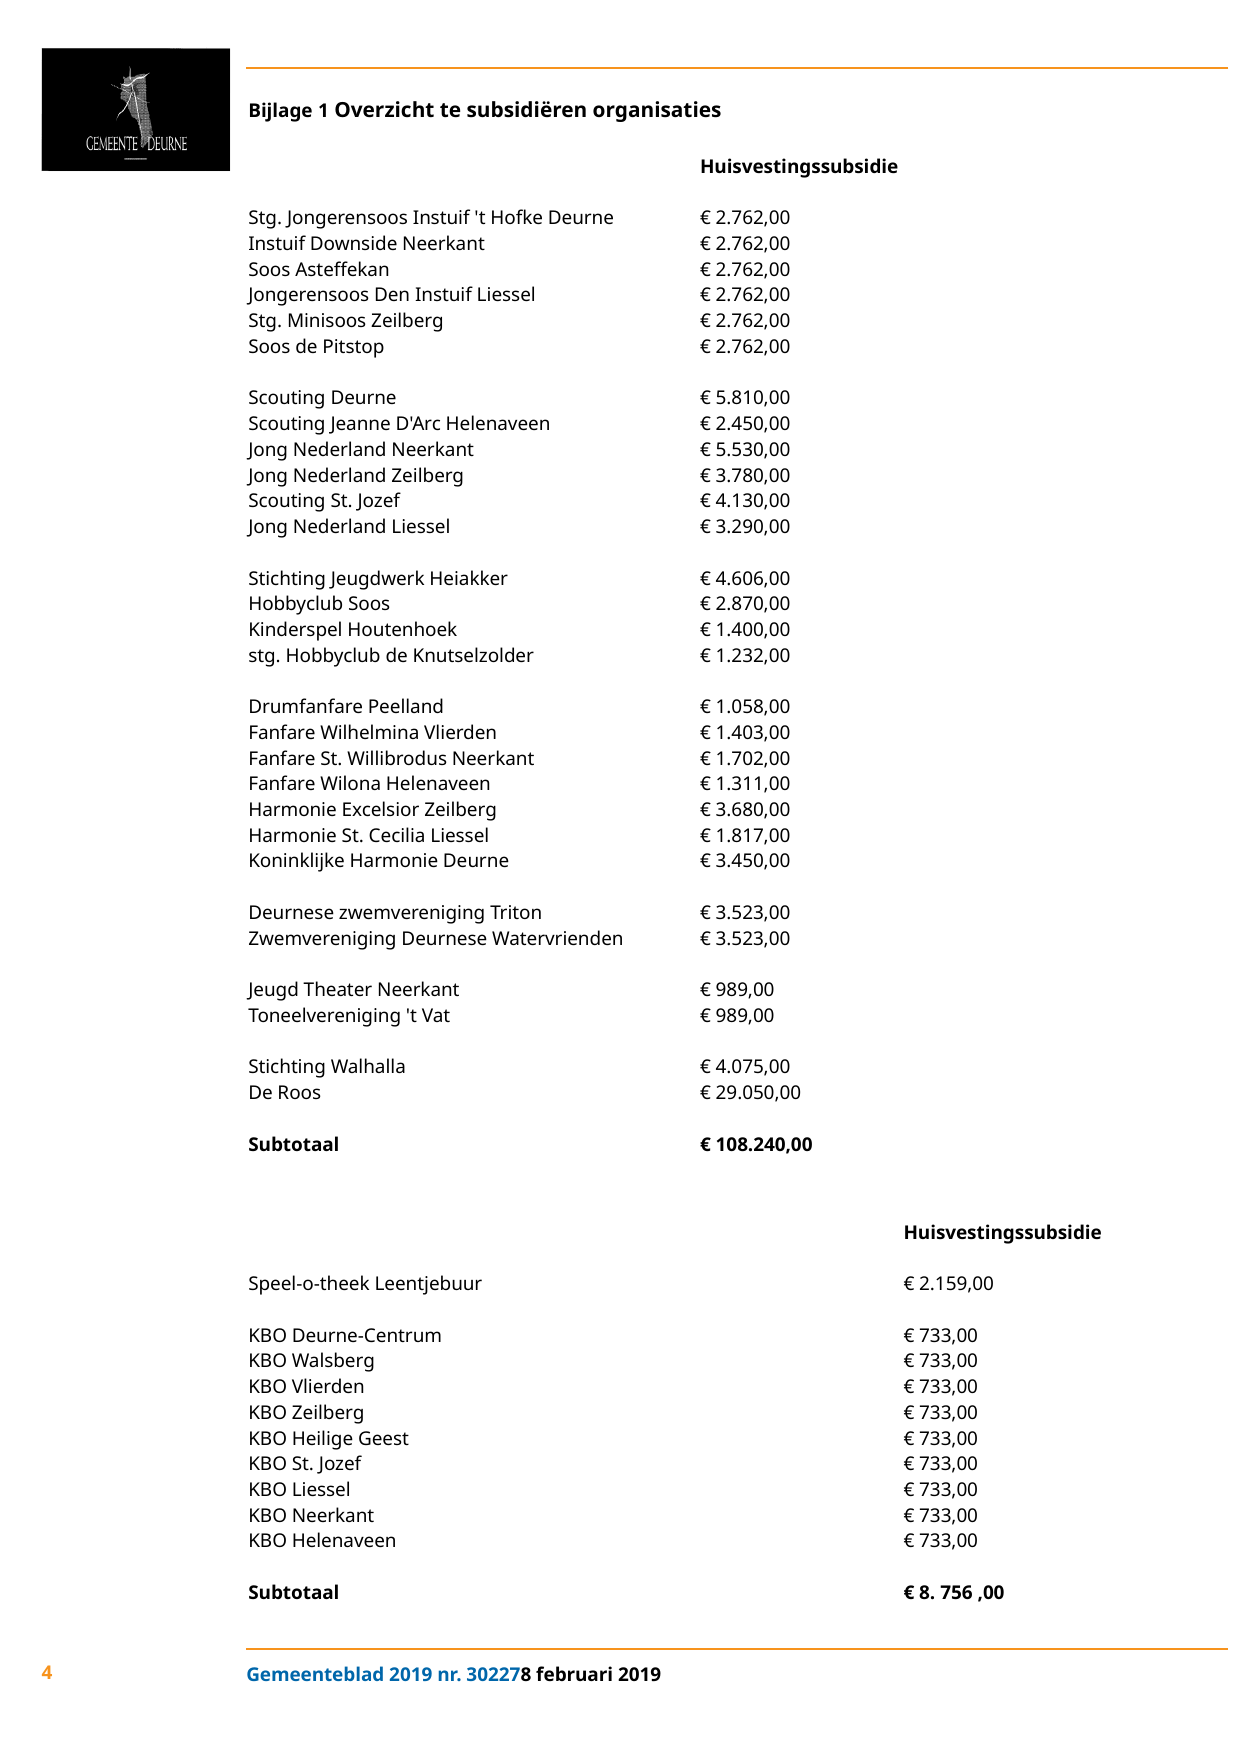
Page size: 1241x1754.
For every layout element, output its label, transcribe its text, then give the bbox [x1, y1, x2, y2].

table_cell € 989,00 [700, 976, 1152, 1002]
table_cell Fanfare Wilona Helenaveen [248, 771, 700, 796]
table_cell KBO St. Jozef [248, 1451, 903, 1476]
table_cell Subtotaal [248, 1131, 700, 1156]
table_cell € 733,00 [903, 1322, 1152, 1348]
table_cell € 2.762,00 [700, 333, 1152, 359]
table_cell € 2.762,00 [700, 230, 1152, 256]
table_cell [248, 359, 1152, 384]
table_cell € 3.780,00 [700, 462, 1152, 487]
table_cell € 733,00 [903, 1476, 1152, 1502]
table_cell Koninklijke Harmonie Deurne [248, 848, 700, 873]
table_cell € 2.762,00 [700, 205, 1152, 230]
table_cell [248, 1554, 903, 1579]
table_cell KBO Zeilberg [248, 1399, 903, 1425]
table_cell KBO Heilige Geest [248, 1425, 903, 1451]
table_cell Stichting Jeugdwerk Heiakker [248, 565, 700, 590]
table_cell [903, 1296, 1152, 1322]
table_cell € 2.762,00 [700, 256, 1152, 282]
table_header Huisvestingssubsidie [903, 1219, 1152, 1245]
table_cell Scouting Deurne [248, 385, 700, 410]
table_cell stg. Hobbyclub de Knutselzolder [248, 642, 700, 668]
table_cell € 1.817,00 [700, 822, 1152, 848]
table_cell [248, 179, 1152, 204]
table_cell Jongerensoos Den Instuif Liessel [248, 282, 700, 307]
table_cell € 733,00 [903, 1425, 1152, 1451]
table_cell Fanfare St. Willibrodus Neerkant [248, 745, 700, 771]
table_cell Stg. Minisoos Zeilberg [248, 308, 700, 333]
table_cell Drumfanfare Peelland [248, 693, 700, 719]
table_cell De Roos [248, 1079, 700, 1105]
table_cell KBO Deurne-Centrum [248, 1322, 903, 1348]
table_cell € 3.450,00 [700, 848, 1152, 873]
table_cell € 3.680,00 [700, 796, 1152, 822]
table_cell Jong Nederland Neerkant [248, 436, 700, 462]
table_cell € 2.870,00 [700, 590, 1152, 616]
table_cell Instuif Downside Neerkant [248, 230, 700, 256]
table_cell Scouting Jeanne D'Arc Helenaveen [248, 410, 700, 436]
table_cell [248, 539, 1152, 565]
table_cell [903, 1554, 1152, 1579]
table_cell KBO Helenaveen [248, 1528, 903, 1553]
table_header [248, 153, 700, 179]
table_cell [248, 874, 1152, 899]
table_cell € 4.075,00 [700, 1054, 1152, 1079]
table_cell € 4.606,00 [700, 565, 1152, 590]
table_cell € 733,00 [903, 1451, 1152, 1476]
table_cell € 3.523,00 [700, 925, 1152, 951]
table_cell Speel-o-theek Leentjebuur [248, 1270, 903, 1296]
table_cell € 1.403,00 [700, 719, 1152, 745]
table_cell Toneelvereniging 't Vat [248, 1002, 700, 1028]
table_cell € 733,00 [903, 1348, 1152, 1373]
table_cell € 108.240,00 [700, 1131, 1152, 1156]
table_cell Jong Nederland Zeilberg [248, 462, 700, 487]
table_cell KBO Vlierden [248, 1373, 903, 1399]
table_cell Harmonie Excelsior Zeilberg [248, 796, 700, 822]
table_cell € 2.762,00 [700, 282, 1152, 307]
table_cell Subtotaal [248, 1579, 903, 1605]
table_cell € 1.232,00 [700, 642, 1152, 668]
table_cell € 733,00 [903, 1373, 1152, 1399]
table_cell € 1.058,00 [700, 693, 1152, 719]
table_cell € 733,00 [903, 1502, 1152, 1528]
table_cell € 1.702,00 [700, 745, 1152, 771]
table_cell [248, 1296, 903, 1322]
table_cell € 2.450,00 [700, 410, 1152, 436]
table_cell € 1.400,00 [700, 616, 1152, 642]
table_cell [248, 1105, 1152, 1131]
table_cell Soos de Pitstop [248, 333, 700, 359]
table_cell Soos Asteffekan [248, 256, 700, 282]
table_cell Stichting Walhalla [248, 1054, 700, 1079]
table_cell Kinderspel Houtenhoek [248, 616, 700, 642]
table_cell € 5.530,00 [700, 436, 1152, 462]
table_cell [248, 1028, 1152, 1053]
table_cell € 989,00 [700, 1002, 1152, 1028]
table_cell € 733,00 [903, 1399, 1152, 1425]
table_cell Scouting St. Jozef [248, 488, 700, 513]
table_header [248, 1219, 903, 1245]
table_cell € 1.311,00 [700, 771, 1152, 796]
table_cell Fanfare Wilhelmina Vlierden [248, 719, 700, 745]
table_cell € 733,00 [903, 1528, 1152, 1553]
table_cell KBO Liessel [248, 1476, 903, 1502]
table_cell [248, 668, 1152, 693]
text Bijlage 1 Overzicht te subsidiëren organisaties [248, 95, 1152, 123]
picture [41, 47, 231, 172]
table_cell € 2.159,00 [903, 1270, 1152, 1296]
table_cell Jeugd Theater Neerkant [248, 976, 700, 1002]
table_cell € 29.050,00 [700, 1079, 1152, 1105]
table_cell € 3.523,00 [700, 899, 1152, 925]
table_cell € 8. 756 ,00 [903, 1579, 1152, 1605]
table_cell [248, 1245, 1152, 1270]
table_cell Hobbyclub Soos [248, 590, 700, 616]
table_cell € 3.290,00 [700, 513, 1152, 539]
table_cell [248, 951, 1152, 976]
table_cell KBO Walsberg [248, 1348, 903, 1373]
table_cell € 4.130,00 [700, 488, 1152, 513]
table_header Huisvestingssubsidie [700, 153, 1152, 179]
table_cell Stg. Jongerensoos Instuif 't Hofke Deurne [248, 205, 700, 230]
table_cell KBO Neerkant [248, 1502, 903, 1528]
table_cell € 5.810,00 [700, 385, 1152, 410]
table_cell Jong Nederland Liessel [248, 513, 700, 539]
table_cell € 2.762,00 [700, 308, 1152, 333]
table_cell Harmonie St. Cecilia Liessel [248, 822, 700, 848]
table_cell Deurnese zwemvereniging Triton [248, 899, 700, 925]
table_cell Zwemvereniging Deurnese Watervrienden [248, 925, 700, 951]
